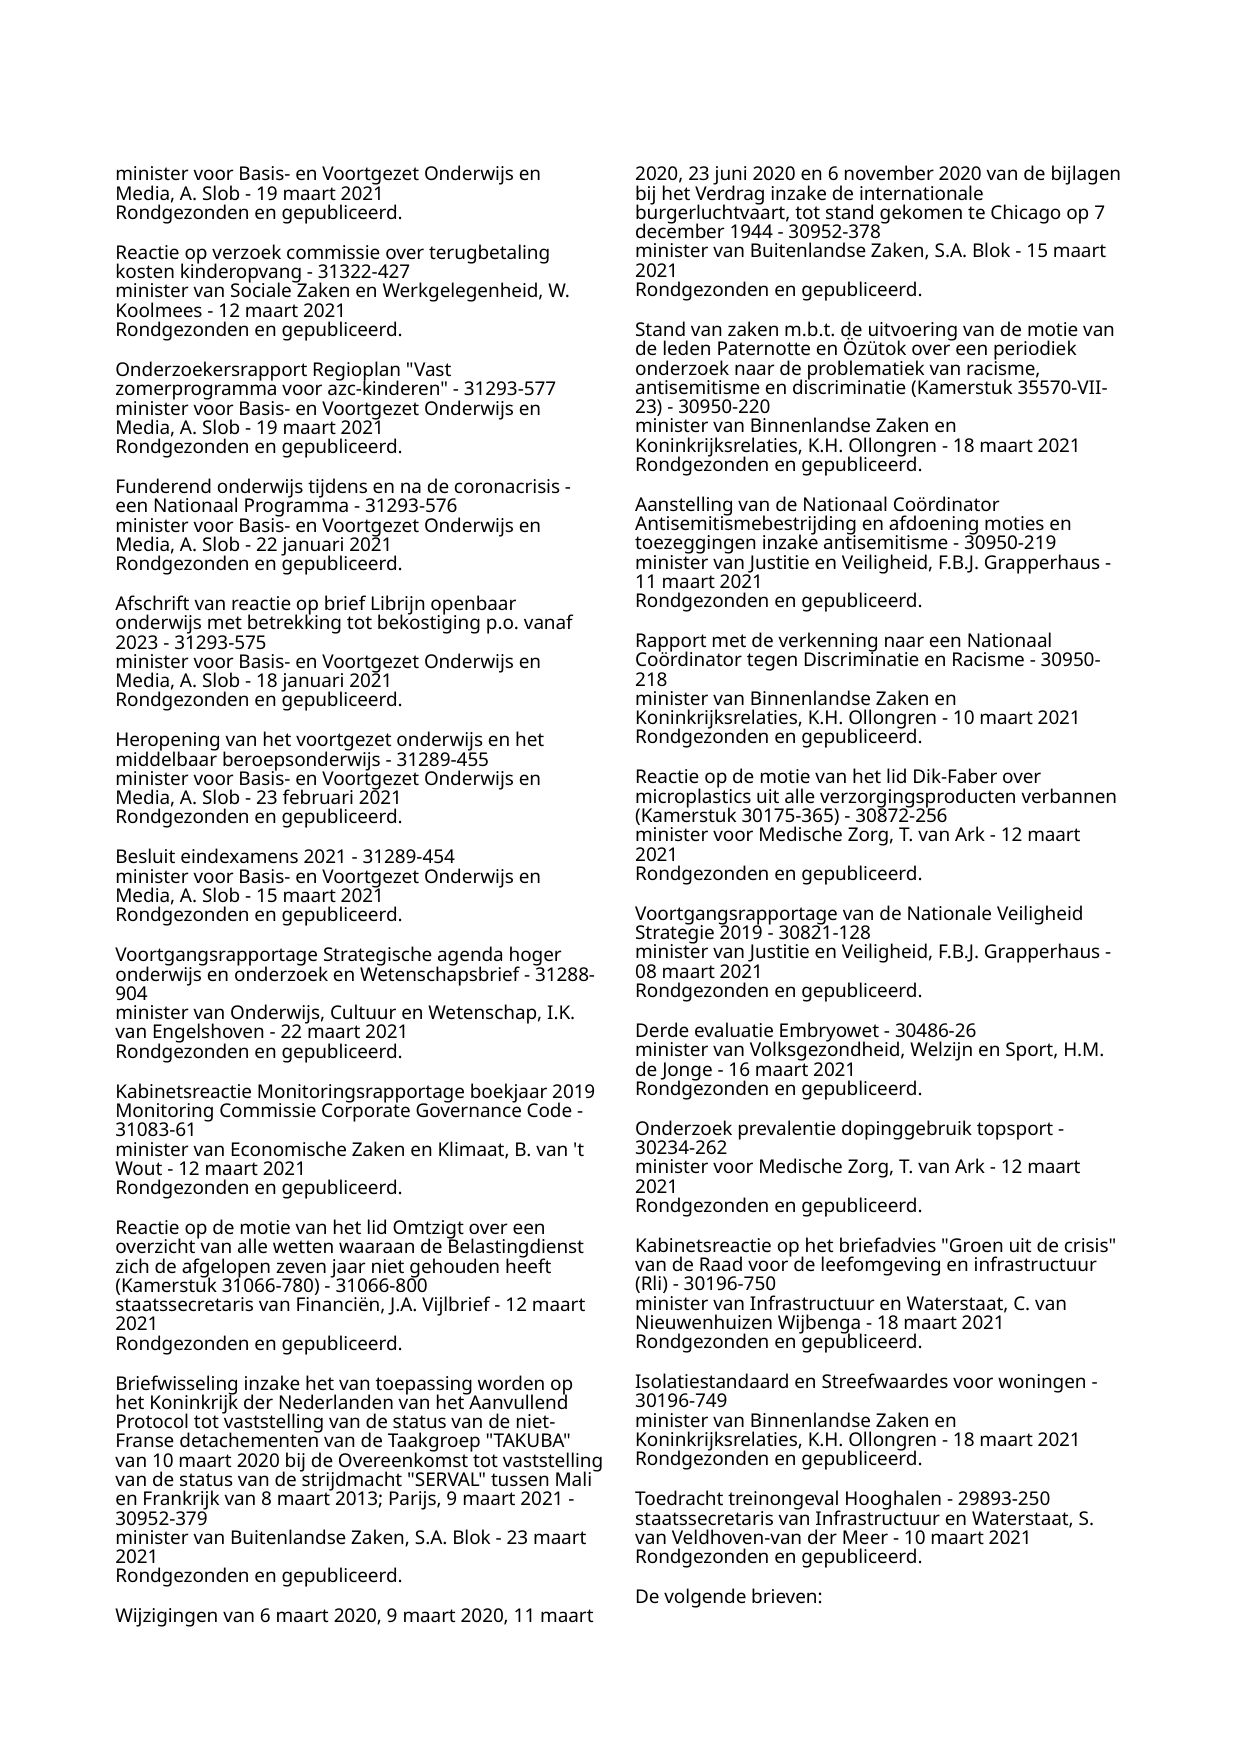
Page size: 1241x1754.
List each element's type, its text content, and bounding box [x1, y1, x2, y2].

text minister van Buitenlandse Zaken, S.A. Blok - 15 maart 2021 [635, 242, 1125, 281]
text Rondgezonden en gepubliceerd. [635, 1450, 1125, 1469]
text Voortgangsrapportage Strategische agenda hoger onderwijs en onderzoek en Wetenschapsbrief - 31288-904 [115, 946, 605, 1004]
text minister van Binnenlandse Zaken en Koninkrijksrelaties, K.H. Ollongren - 10 maart 2021 [635, 690, 1125, 728]
text Rondgezonden en gepubliceerd. [635, 982, 1125, 1001]
text staatssecretaris van Infrastructuur en Waterstaat, S. van Veldhoven-van der Meer - 10 maart 2021 [635, 1509, 1125, 1548]
text Reactie op de motie van het lid Dik-Faber over microplastics uit alle verzorgingsproducten verbannen (Kamerstuk 30175-365) - 30872-256 [635, 768, 1125, 826]
text Rondgezonden en gepubliceerd. [115, 691, 605, 711]
text minister van Justitie en Veiligheid, F.B.J. Grapperhaus - 08 maart 2021 [635, 943, 1125, 982]
text Rondgezonden en gepubliceerd. [115, 1567, 605, 1587]
text Funderend onderwijs tijdens en na de coronacrisis - een Nationaal Programma - 31293-576 [115, 478, 605, 517]
text Rondgezonden en gepubliceerd. [635, 592, 1125, 611]
text Reactie op de motie van het lid Omtzigt over een overzicht van alle wetten waaraan de Belastingdienst zich de afgelopen zeven jaar niet gehouden heeft (Kamerstuk 31066-780) - 31066-800 [115, 1219, 605, 1296]
text Kabinetsreactie op het briefadvies "Groen uit de crisis" van de Raad voor de leefomgeving en infrastructuur (Rli) - 30196-750 [635, 1237, 1125, 1295]
text Rondgezonden en gepubliceerd. [635, 865, 1125, 884]
text minister van Binnenlandse Zaken en Koninkrijksrelaties, K.H. Ollongren - 18 maart 2021 [635, 417, 1125, 456]
text Toedracht treinongeval Hooghalen - 29893-250 [635, 1490, 1125, 1509]
text minister van Infrastructuur en Waterstaat, C. van Nieuwenhuizen Wijbenga - 18 maart 2021 [635, 1295, 1125, 1333]
text minister van Binnenlandse Zaken en Koninkrijksrelaties, K.H. Ollongren - 18 maart 2021 [635, 1412, 1125, 1450]
text De volgende brieven: [635, 1588, 1125, 1607]
text minister voor Basis- en Voortgezet Onderwijs en Media, A. Slob - 15 maart 2021 [115, 868, 605, 906]
text Rondgezonden en gepubliceerd. [115, 808, 605, 828]
text minister van Volksgezondheid, Welzijn en Sport, H.M. de Jonge - 16 maart 2021 [635, 1041, 1125, 1080]
text Afschrift van reactie op brief Librijn openbaar onderwijs met betrekking tot bekostiging p.o. vanaf 2023 - 31293-575 [115, 595, 605, 653]
text Rondgezonden en gepubliceerd. [635, 281, 1125, 300]
text Rondgezonden en gepubliceerd. [635, 1333, 1125, 1352]
text minister voor Medische Zorg, T. van Ark - 12 maart 2021 [635, 1158, 1125, 1197]
text Onderzoek prevalentie dopinggebruik topsport - 30234-262 [635, 1120, 1125, 1158]
text minister van Sociale Zaken en Werkgelegenheid, W. Koolmees - 12 maart 2021 [115, 282, 605, 321]
text minister van Justitie en Veiligheid, F.B.J. Grapperhaus - 11 maart 2021 [635, 554, 1125, 592]
text Onderzoekersrapport Regioplan "Vast zomerprogramma voor azc-kinderen" - 31293-577 [115, 361, 605, 399]
text Rondgezonden en gepubliceerd. [115, 321, 605, 340]
text Reactie op verzoek commissie over terugbetaling kosten kinderopvang - 31322-427 [115, 244, 605, 282]
text minister voor Basis- en Voortgezet Onderwijs en Media, A. Slob - 19 maart 2021 [115, 399, 605, 438]
text Rondgezonden en gepubliceerd. [115, 438, 605, 457]
text minister voor Basis- en Voortgezet Onderwijs en Media, A. Slob - 18 januari 2021 [115, 653, 605, 691]
text Rondgezonden en gepubliceerd. [635, 1080, 1125, 1099]
text 2020, 23 juni 2020 en 6 november 2020 van de bijlagen bij het Verdrag inzake de internationale burgerluchtvaart, tot stand gekomen te Chicago op 7 december 1944 - 30952-378 [635, 165, 1125, 242]
text minister van Onderwijs, Cultuur en Wetenschap, I.K. van Engelshoven - 22 maart 2021 [115, 1004, 605, 1043]
text minister van Buitenlandse Zaken, S.A. Blok - 23 maart 2021 [115, 1529, 605, 1567]
text staatssecretaris van Financiën, J.A. Vijlbrief - 12 maart 2021 [115, 1296, 605, 1335]
text minister voor Basis- en Voortgezet Onderwijs en Media, A. Slob - 19 maart 2021 [115, 165, 605, 204]
text Aanstelling van de Nationaal Coördinator Antisemitismebestrijding en afdoening moties en toezeggingen inzake antisemitisme - 30950-219 [635, 496, 1125, 554]
text minister voor Medische Zorg, T. van Ark - 12 maart 2021 [635, 826, 1125, 865]
text Rondgezonden en gepubliceerd. [115, 204, 605, 223]
text Rondgezonden en gepubliceerd. [115, 1043, 605, 1062]
text Besluit eindexamens 2021 - 31289-454 [115, 848, 605, 868]
text Wijzigingen van 6 maart 2020, 9 maart 2020, 11 maart [115, 1607, 605, 1627]
text Rondgezonden en gepubliceerd. [115, 906, 605, 926]
text minister voor Basis- en Voortgezet Onderwijs en Media, A. Slob - 22 januari 2021 [115, 517, 605, 555]
text Rapport met de verkenning naar een Nationaal Coördinator tegen Discriminatie en Racisme - 30950-218 [635, 632, 1125, 690]
text minister van Economische Zaken en Klimaat, B. van 't Wout - 12 maart 2021 [115, 1141, 605, 1179]
text Rondgezonden en gepubliceerd. [115, 1335, 605, 1354]
text Kabinetsreactie Monitoringsrapportage boekjaar 2019 Monitoring Commissie Corporate Governance Code - 31083-61 [115, 1083, 605, 1141]
text Briefwisseling inzake het van toepassing worden op het Koninkrijk der Nederlanden van het Aanvullend Protocol tot vaststelling van de status van de niet-Franse detachementen van de Taakgroep "TAKUBA" van 10 maart 2020 bij de Overeenkomst tot vaststelling van de status van de strijdmacht "SERVAL" tussen Mali en Frankrijk van 8 maart 2013; Parijs, 9 maart 2021 - 30952-379 [115, 1375, 605, 1529]
text Rondgezonden en gepubliceerd. [635, 728, 1125, 748]
text Rondgezonden en gepubliceerd. [635, 1197, 1125, 1216]
text Rondgezonden en gepubliceerd. [635, 1548, 1125, 1567]
text Voortgangsrapportage van de Nationale Veiligheid Strategie 2019 - 30821-128 [635, 905, 1125, 943]
text Isolatiestandaard en Streefwaardes voor woningen - 30196-749 [635, 1373, 1125, 1412]
text Rondgezonden en gepubliceerd. [115, 1179, 605, 1198]
text Stand van zaken m.b.t. de uitvoering van de motie van de leden Paternotte en Özütok over een periodiek onderzoek naar de problematiek van racisme, antisemitisme en discriminatie (Kamerstuk 35570-VII-23) - 30950-220 [635, 321, 1125, 417]
text Derde evaluatie Embryowet - 30486-26 [635, 1022, 1125, 1041]
text minister voor Basis- en Voortgezet Onderwijs en Media, A. Slob - 23 februari 2021 [115, 770, 605, 808]
text Rondgezonden en gepubliceerd. [115, 555, 605, 574]
text Rondgezonden en gepubliceerd. [635, 456, 1125, 475]
text Heropening van het voortgezet onderwijs en het middelbaar beroepsonderwijs - 31289-455 [115, 731, 605, 770]
